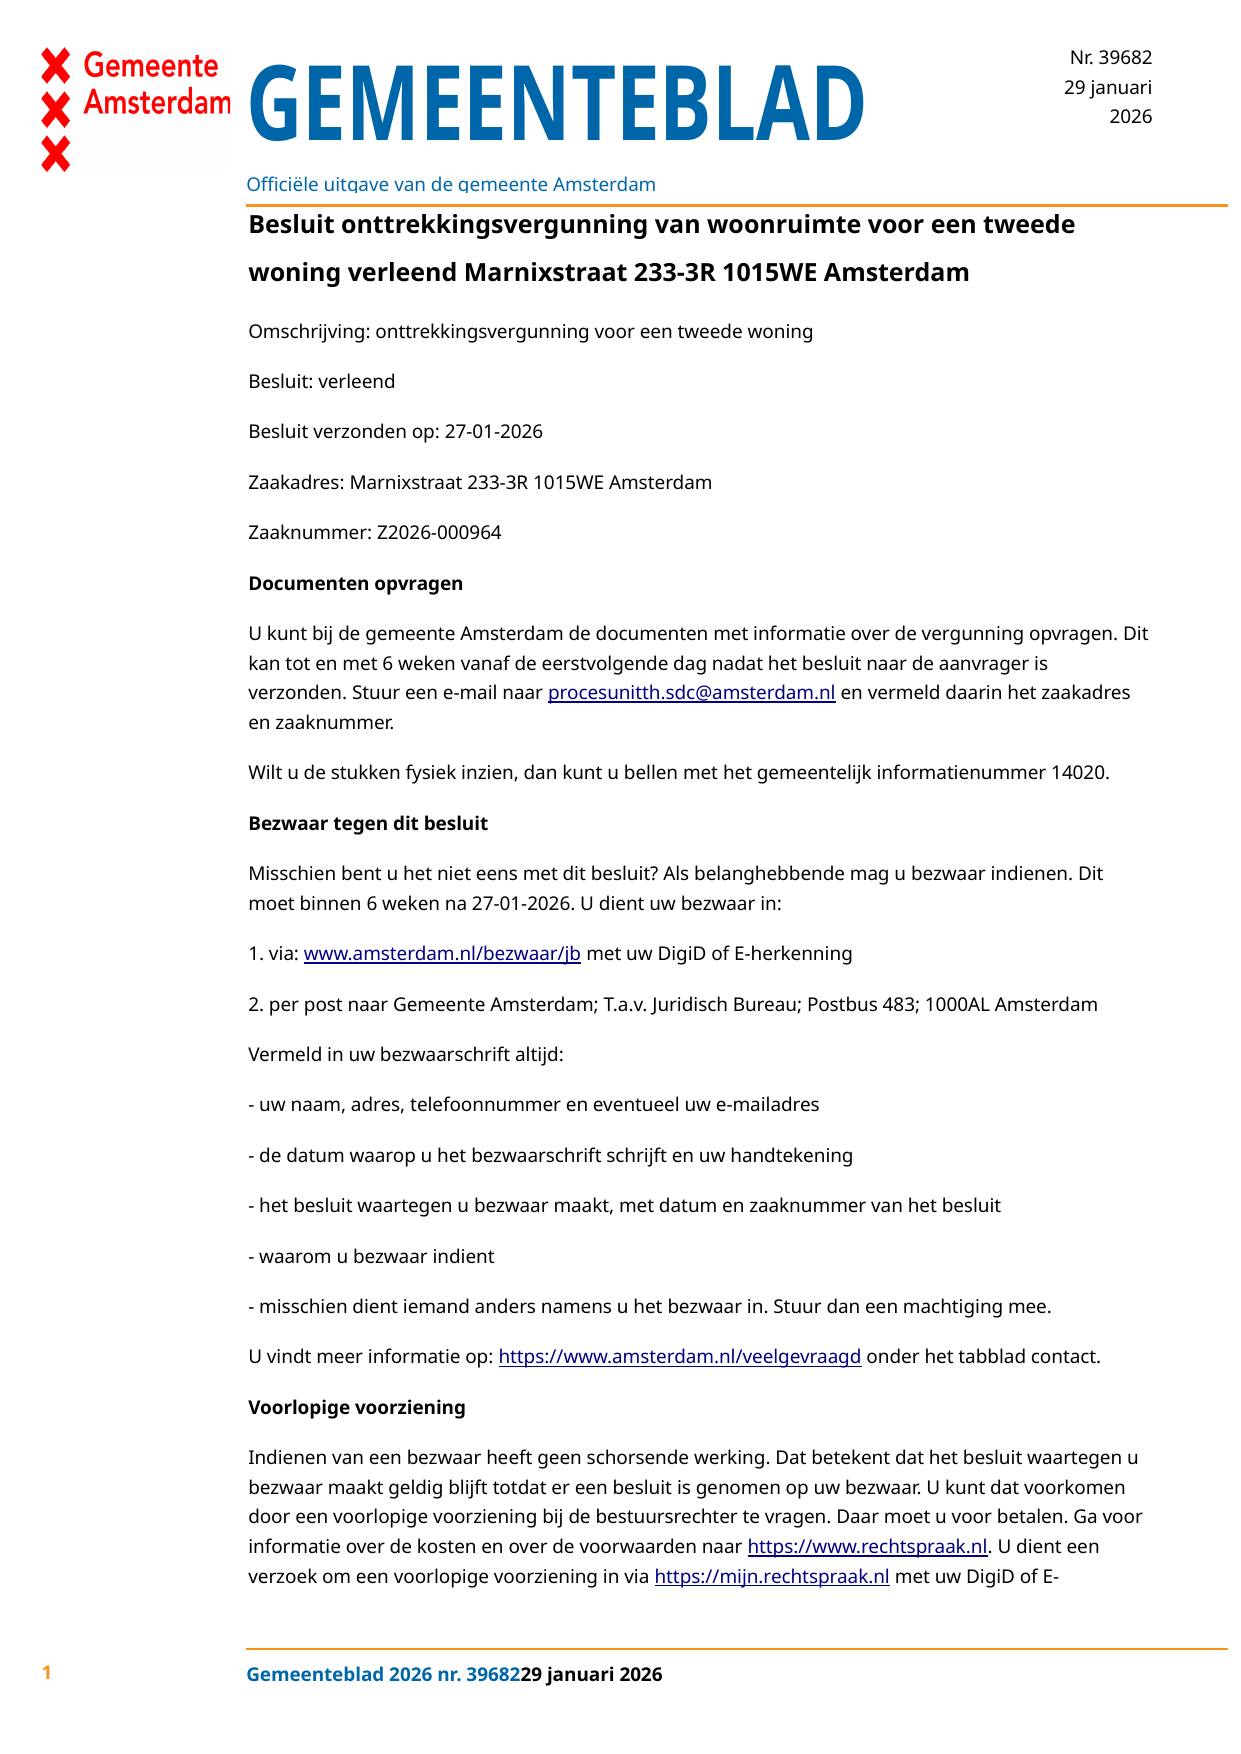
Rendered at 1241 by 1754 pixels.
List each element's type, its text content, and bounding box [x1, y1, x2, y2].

text - misschien dient iemand anders namens u het bezwaar in. Stuur dan een machtiging mee. [248, 1293, 1152, 1319]
text 1. via: www.amsterdam.nl/bezwaar/jb met uw DigiD of E-herkenning [248, 940, 1152, 966]
picture [41, 47, 231, 172]
text - waarom u bezwaar indient [248, 1243, 1152, 1269]
text U vindt meer informatie op: https://www.amsterdam.nl/veelgevraagd onder het tabblad contact. [248, 1344, 1152, 1369]
text Besluit: verleend [248, 368, 1152, 394]
text U kunt bij de gemeente Amsterdam de documenten met informatie over de vergunning opvragen. Dit kan tot en met 6 weken vanaf de eerstvolgende dag nadat het besluit naar de aanvrager is verzonden. Stuur een e-mail naar procesunitth.sdc@amsterdam.nl en vermeld daarin het zaakadres en zaaknummer. [248, 620, 1152, 735]
text - de datum waarop u het bezwaarschrift schrijft en uw handtekening [248, 1142, 1152, 1168]
text - het besluit waartegen u bezwaar maakt, met datum en zaaknummer van het besluit [248, 1192, 1152, 1218]
text Vermeld in uw bezwaarschrift altijd: [248, 1041, 1152, 1067]
text Omschrijving: onttrekkingsvergunning voor een tweede woning [248, 318, 1152, 344]
text Voorlopige voorziening [248, 1394, 1152, 1420]
text Indienen van een bezwaar heeft geen schorsende werking. Dat betekent dat het besluit waartegen u bezwaar maakt geldig blijft totdat er een besluit is genomen op uw bezwaar. U kunt dat voorkomen door een voorlopige voorziening bij de bestuursrechter te vragen. Daar moet u voor betalen. Ga voor informatie over de kosten en over de voorwaarden naar https://www.rechtspraak.nl. U dient een verzoek om een voorlopige voorziening in via https://mijn.rechtspraak.nl met uw DigiD of E- [248, 1444, 1152, 1589]
text Besluit onttrekkingsvergunning van woonruimte voor een tweede woning verleend Marnixstraat 233-3R 1015WE Amsterdam [248, 207, 1152, 288]
text Documenten opvragen [248, 570, 1152, 596]
text Bezwaar tegen dit besluit [248, 810, 1152, 836]
text Zaaknummer: Z2026-000964 [248, 519, 1152, 545]
text Besluit verzonden op: 27-01-2026 [248, 419, 1152, 444]
text Wilt u de stukken fysiek inzien, dan kunt u bellen met het gemeentelijk informatienummer 14020. [248, 759, 1152, 785]
text - uw naam, adres, telefoonnummer en eventueel uw e-mailadres [248, 1092, 1152, 1117]
text 2. per post naar Gemeente Amsterdam; T.a.v. Juridisch Bureau; Postbus 483; 1000AL Amsterdam [248, 991, 1152, 1017]
text Zaakadres: Marnixstraat 233-3R 1015WE Amsterdam [248, 469, 1152, 495]
text Misschien bent u het niet eens met dit besluit? Als belanghebbende mag u bezwaar indienen. Dit moet binnen 6 weken na 27-01-2026. U dient uw bezwaar in: [248, 860, 1152, 916]
